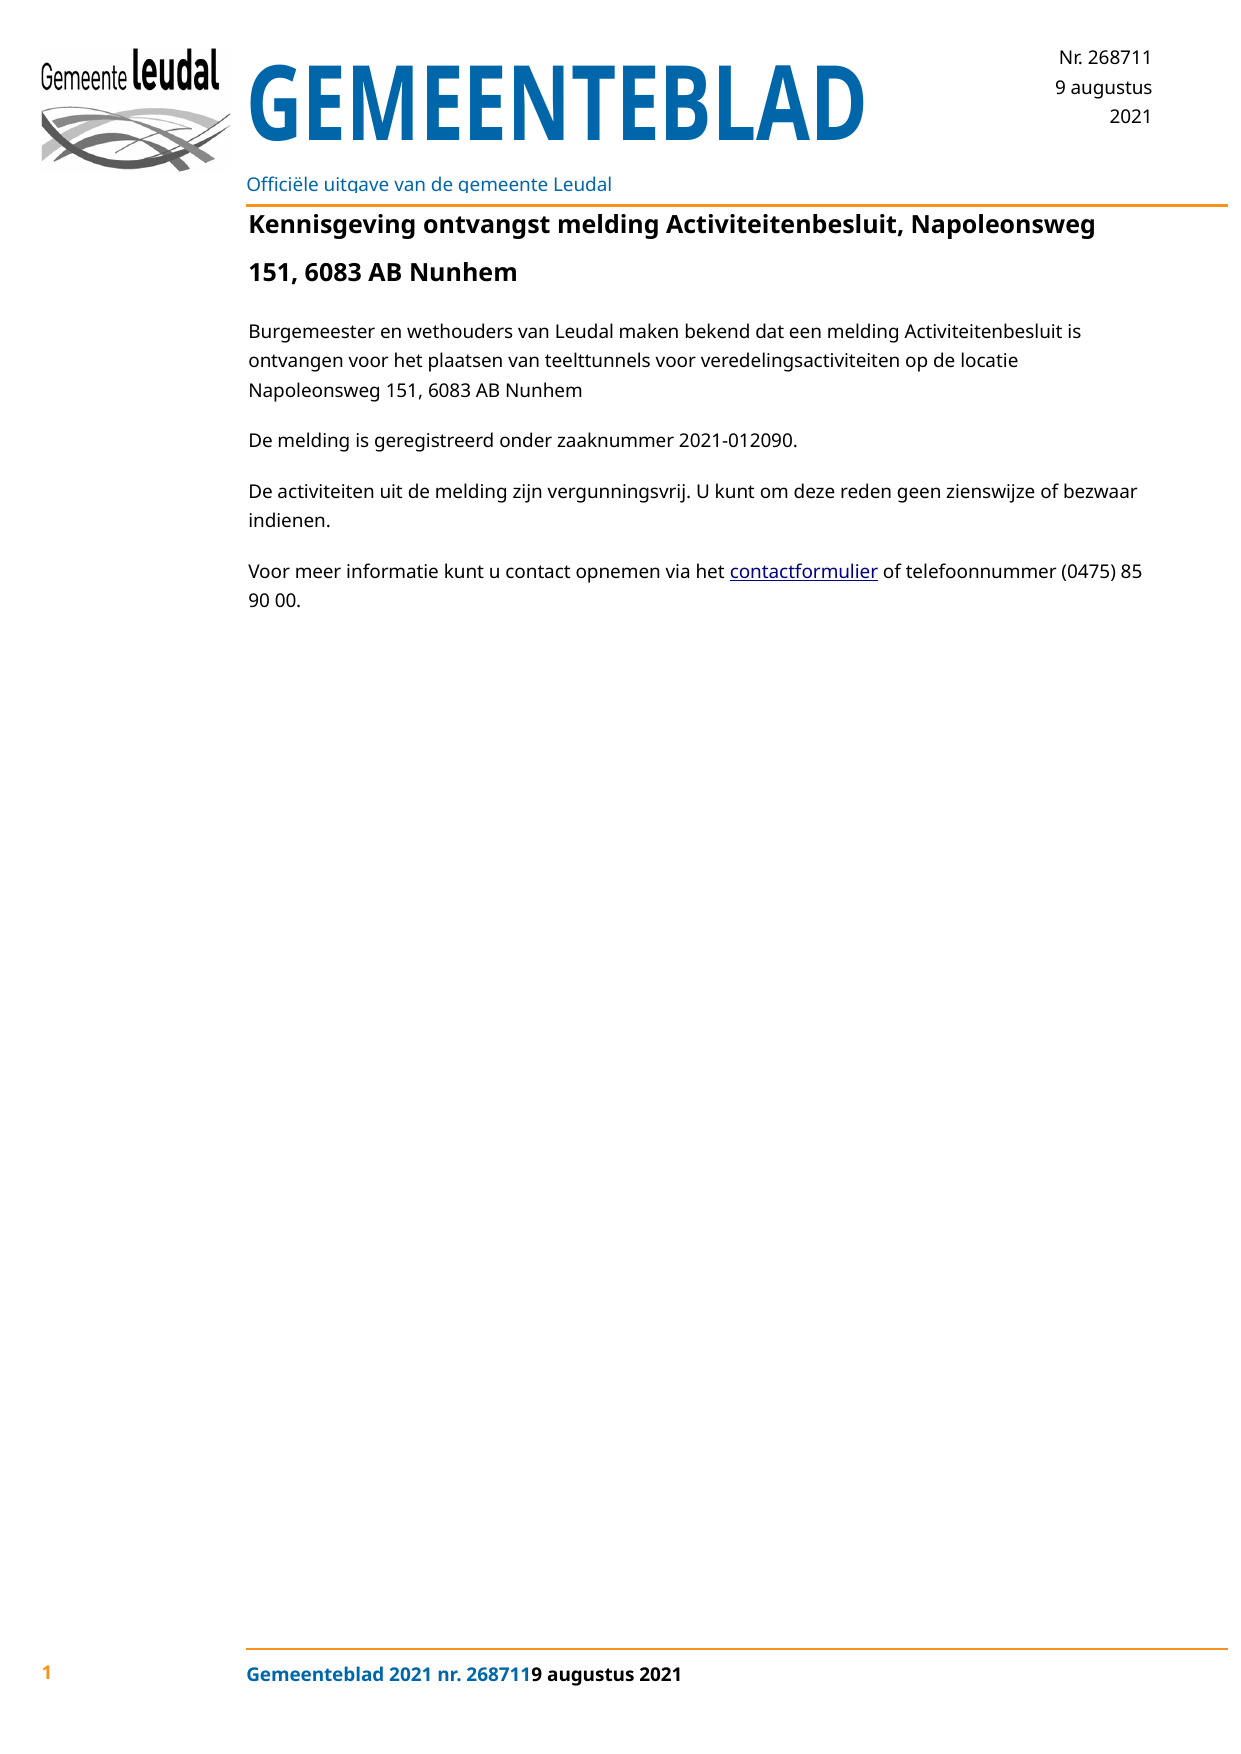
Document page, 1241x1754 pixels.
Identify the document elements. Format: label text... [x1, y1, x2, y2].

text Kennisgeving ontvangst melding Activiteitenbesluit, Napoleonsweg 151, 6083 AB Nunhem [248, 207, 1152, 288]
text De activiteiten uit de melding zijn vergunningsvrij. U kunt om deze reden geen zienswijze of bezwaar indienen. [248, 478, 1152, 533]
picture [41, 47, 231, 172]
text Burgemeester en wethouders van Leudal maken bekend dat een melding Activiteitenbesluit is ontvangen voor het plaatsen van teelttunnels voor veredelingsactiviteiten op de locatie Napoleonsweg 151, 6083 AB Nunhem [248, 318, 1152, 403]
text Voor meer informatie kunt u contact opnemen via het contactformulier of telefoonnummer (0475) 85 90 00. [248, 558, 1152, 613]
text De melding is geregistreerd onder zaaknummer 2021-012090. [248, 427, 1152, 453]
